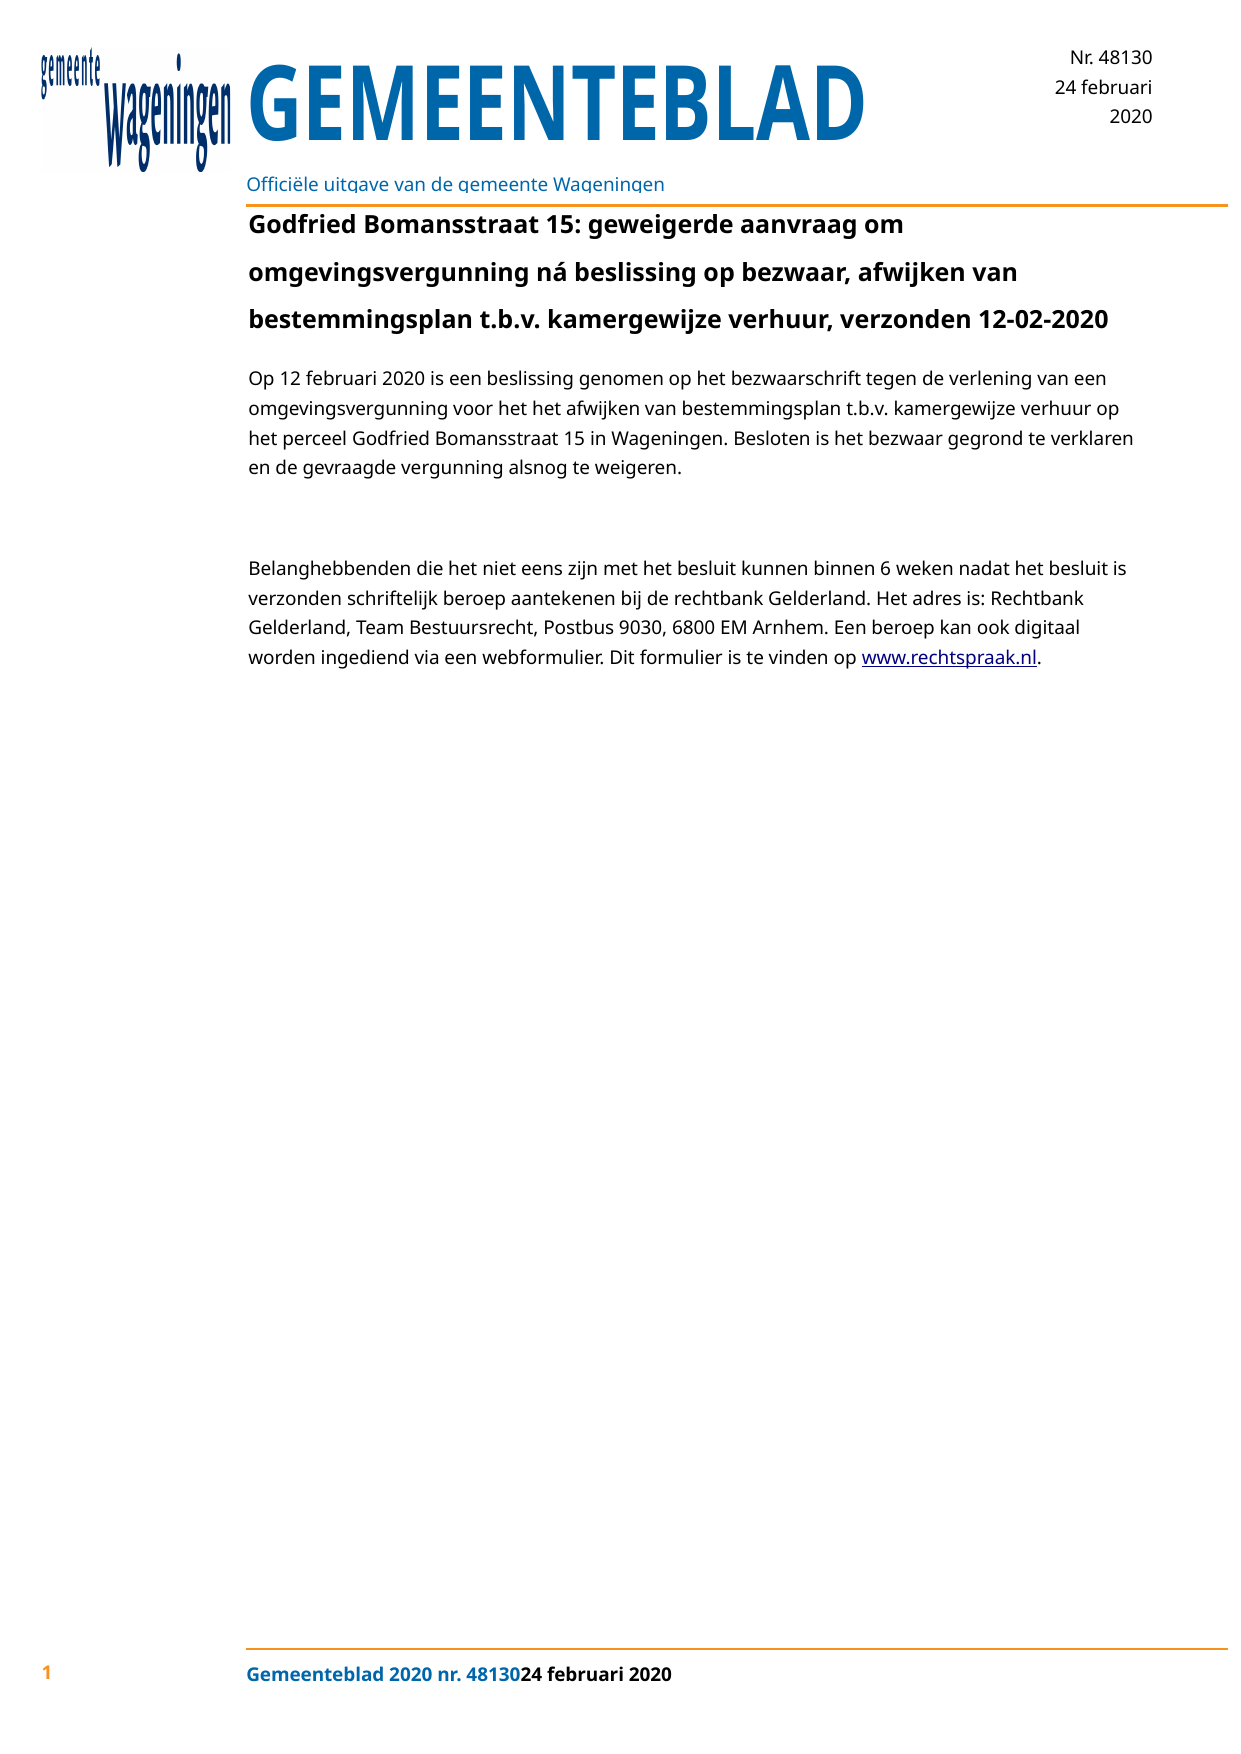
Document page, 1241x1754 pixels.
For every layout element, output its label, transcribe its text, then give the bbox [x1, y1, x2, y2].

text Belanghebbenden die het niet eens zijn met het besluit kunnen binnen 6 weken nadat het besluit is verzonden schriftelijk beroep aantekenen bij de rechtbank Gelderland. Het adres is: Rechtbank Gelderland, Team Bestuursrecht, Postbus 9030, 6800 EM Arnhem. Een beroep kan ook digitaal worden ingediend via een webformulier. Dit formulier is te vinden op www.rechtspraak.nl. [248, 555, 1152, 669]
text Godfried Bomansstraat 15: geweigerde aanvraag om omgevingsvergunning ná beslissing op bezwaar, afwijken van bestemmingsplan t.b.v. kamergewijze verhuur, verzonden 12-02-2020 [248, 207, 1152, 336]
text Op 12 februari 2020 is een beslissing genomen op het bezwaarschrift tegen de verlening van een omgevingsvergunning voor het het afwijken van bestemmingsplan t.b.v. kamergewijze verhuur op het perceel Godfried Bomansstraat 15 in Wageningen. Besloten is het bezwaar gegrond te verklaren en de gevraagde vergunning alsnog te weigeren. [248, 366, 1152, 480]
picture [41, 47, 231, 172]
